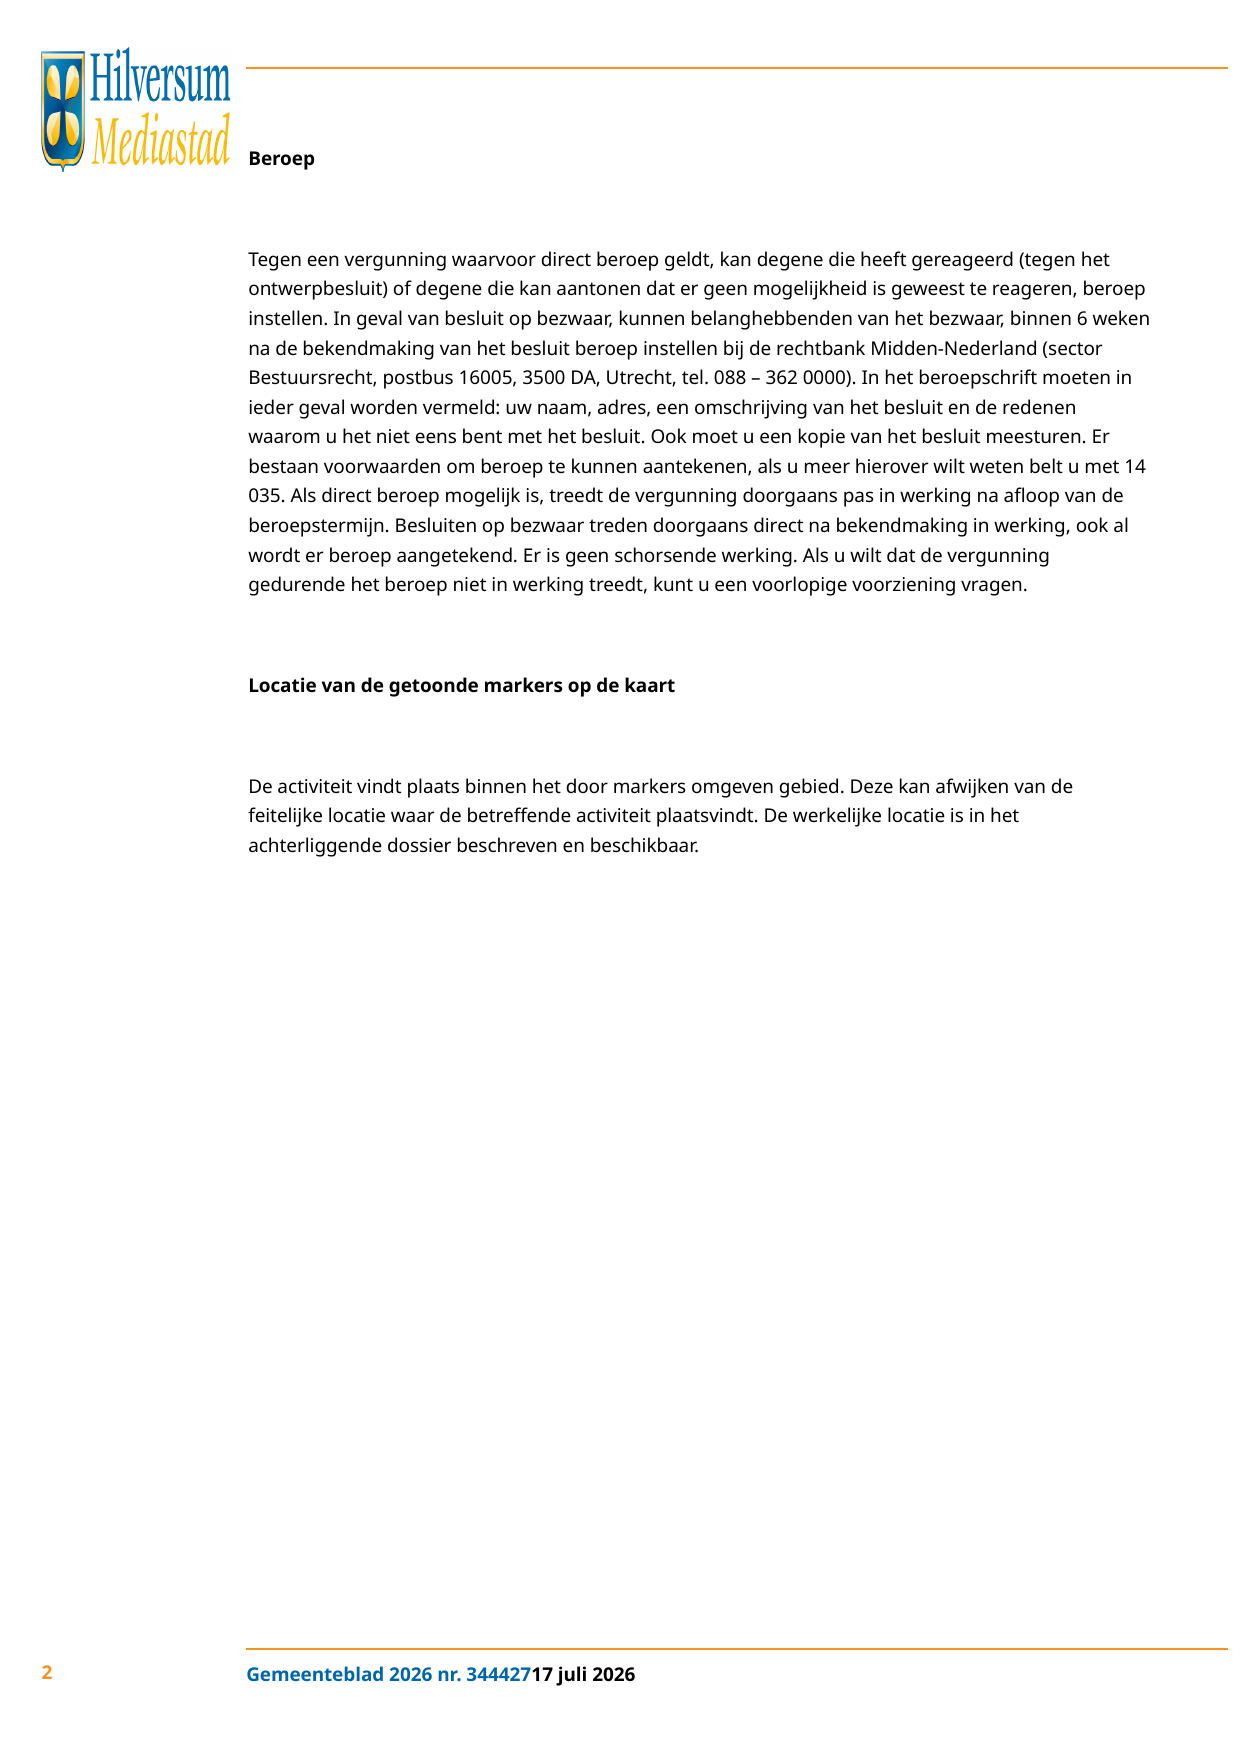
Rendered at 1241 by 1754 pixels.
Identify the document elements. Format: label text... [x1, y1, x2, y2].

text Beroep [248, 145, 1152, 171]
text Locatie van de getoonde markers op de kaart [248, 672, 1152, 698]
text De activiteit vindt plaats binnen het door markers omgeven gebied. Deze kan afwijken van de feitelijke locatie waar de betreffende activiteit plaatsvindt. De werkelijke locatie is in het achterliggende dossier beschreven en beschikbaar. [248, 773, 1152, 858]
picture [41, 47, 231, 172]
text Tegen een vergunning waarvoor direct beroep geldt, kan degene die heeft gereageerd (tegen het ontwerpbesluit) of degene die kan aantonen dat er geen mogelijkheid is geweest te reageren, beroep instellen. In geval van besluit op bezwaar, kunnen belanghebbenden van het bezwaar, binnen 6 weken na de bekendmaking van het besluit beroep instellen bij de rechtbank Midden-Nederland (sector Bestuursrecht, postbus 16005, 3500 DA, Utrecht, tel. 088 – 362 0000). In het beroepschrift moeten in ieder geval worden vermeld: uw naam, adres, een omschrijving van het besluit en de redenen waarom u het niet eens bent met het besluit. Ook moet u een kopie van het besluit meesturen. Er bestaan voorwaarden om beroep te kunnen aantekenen, als u meer hierover wilt weten belt u met 14 035. Als direct beroep mogelijk is, treedt de vergunning doorgaans pas in werking na afloop van de beroepstermijn. Besluiten op bezwaar treden doorgaans direct na bekendmaking in werking, ook al wordt er beroep aangetekend. Er is geen schorsende werking. Als u wilt dat de vergunning gedurende het beroep niet in werking treedt, kunt u een voorlopige voorziening vragen. [248, 246, 1152, 597]
